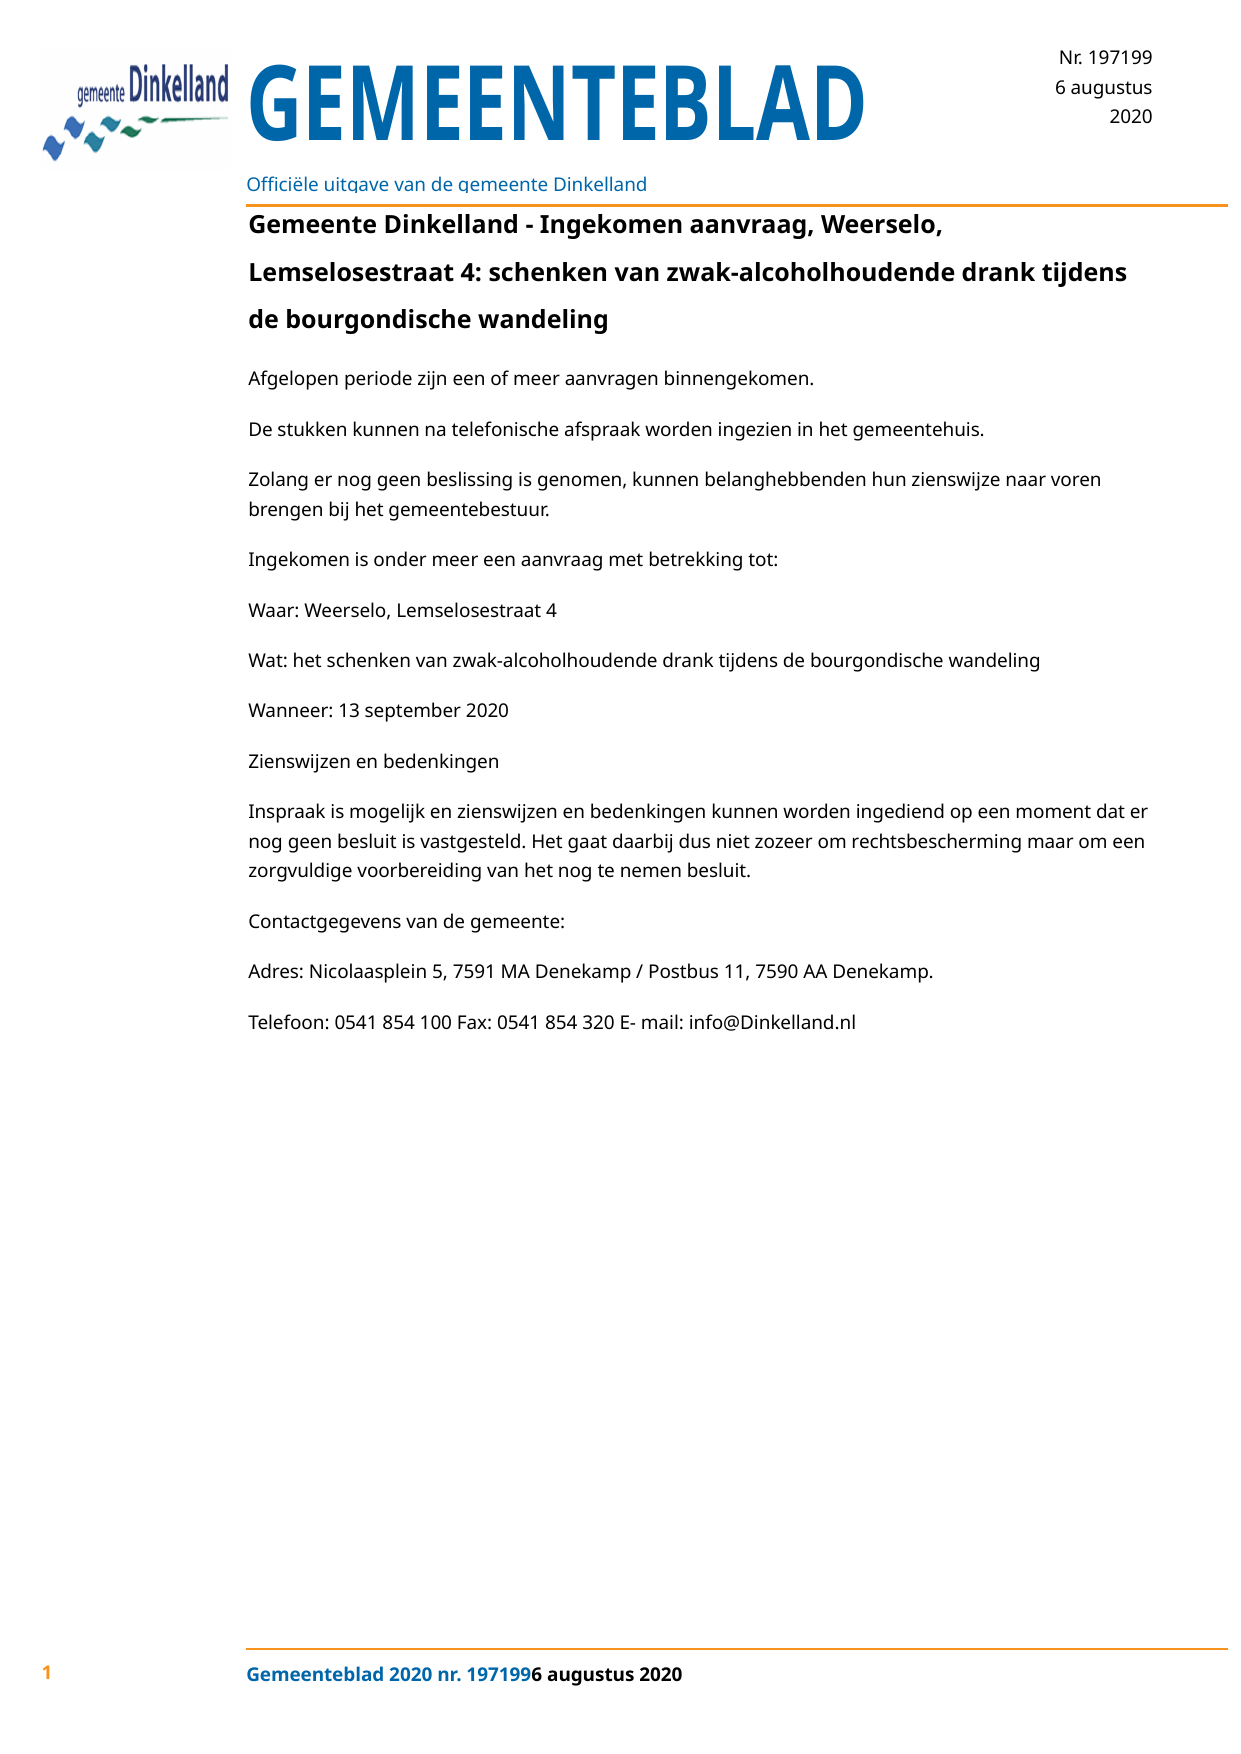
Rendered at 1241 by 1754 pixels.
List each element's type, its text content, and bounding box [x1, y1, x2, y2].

text Adres: Nicolaasplein 5, 7591 MA Denekamp / Postbus 11, 7590 AA Denekamp. [248, 958, 1152, 984]
text De stukken kunnen na telefonische afspraak worden ingezien in het gemeentehuis. [248, 416, 1152, 442]
text Zienswijzen en bedenkingen [248, 748, 1152, 774]
text Wat: het schenken van zwak-alcoholhoudende drank tijdens de bourgondische wandeling [248, 647, 1152, 673]
text Afgelopen periode zijn een of meer aanvragen binnengekomen. [248, 366, 1152, 391]
text Zolang er nog geen beslissing is genomen, kunnen belanghebbenden hun zienswijze naar voren brengen bij het gemeentebestuur. [248, 466, 1152, 522]
text Telefoon: 0541 854 100 Fax: 0541 854 320 E- mail: info@Dinkelland.nl [248, 1009, 1152, 1034]
text Ingekomen is onder meer een aanvraag met betrekking tot: [248, 546, 1152, 572]
text Contactgegevens van de gemeente: [248, 908, 1152, 934]
text Gemeente Dinkelland - Ingekomen aanvraag, Weerselo, Lemselosestraat 4: schenken van zwak-alcoholhoudende drank tijdens de bourgondische wandeling [248, 207, 1152, 336]
text Inspraak is mogelijk en zienswijzen en bedenkingen kunnen worden ingediend op een moment dat er nog geen besluit is vastgesteld. Het gaat daarbij dus niet zozeer om rechtsbescherming maar om een zorgvuldige voorbereiding van het nog te nemen besluit. [248, 798, 1152, 883]
text Wanneer: 13 september 2020 [248, 698, 1152, 723]
text Waar: Weerselo, Lemselosestraat 4 [248, 597, 1152, 622]
picture [41, 47, 231, 172]
